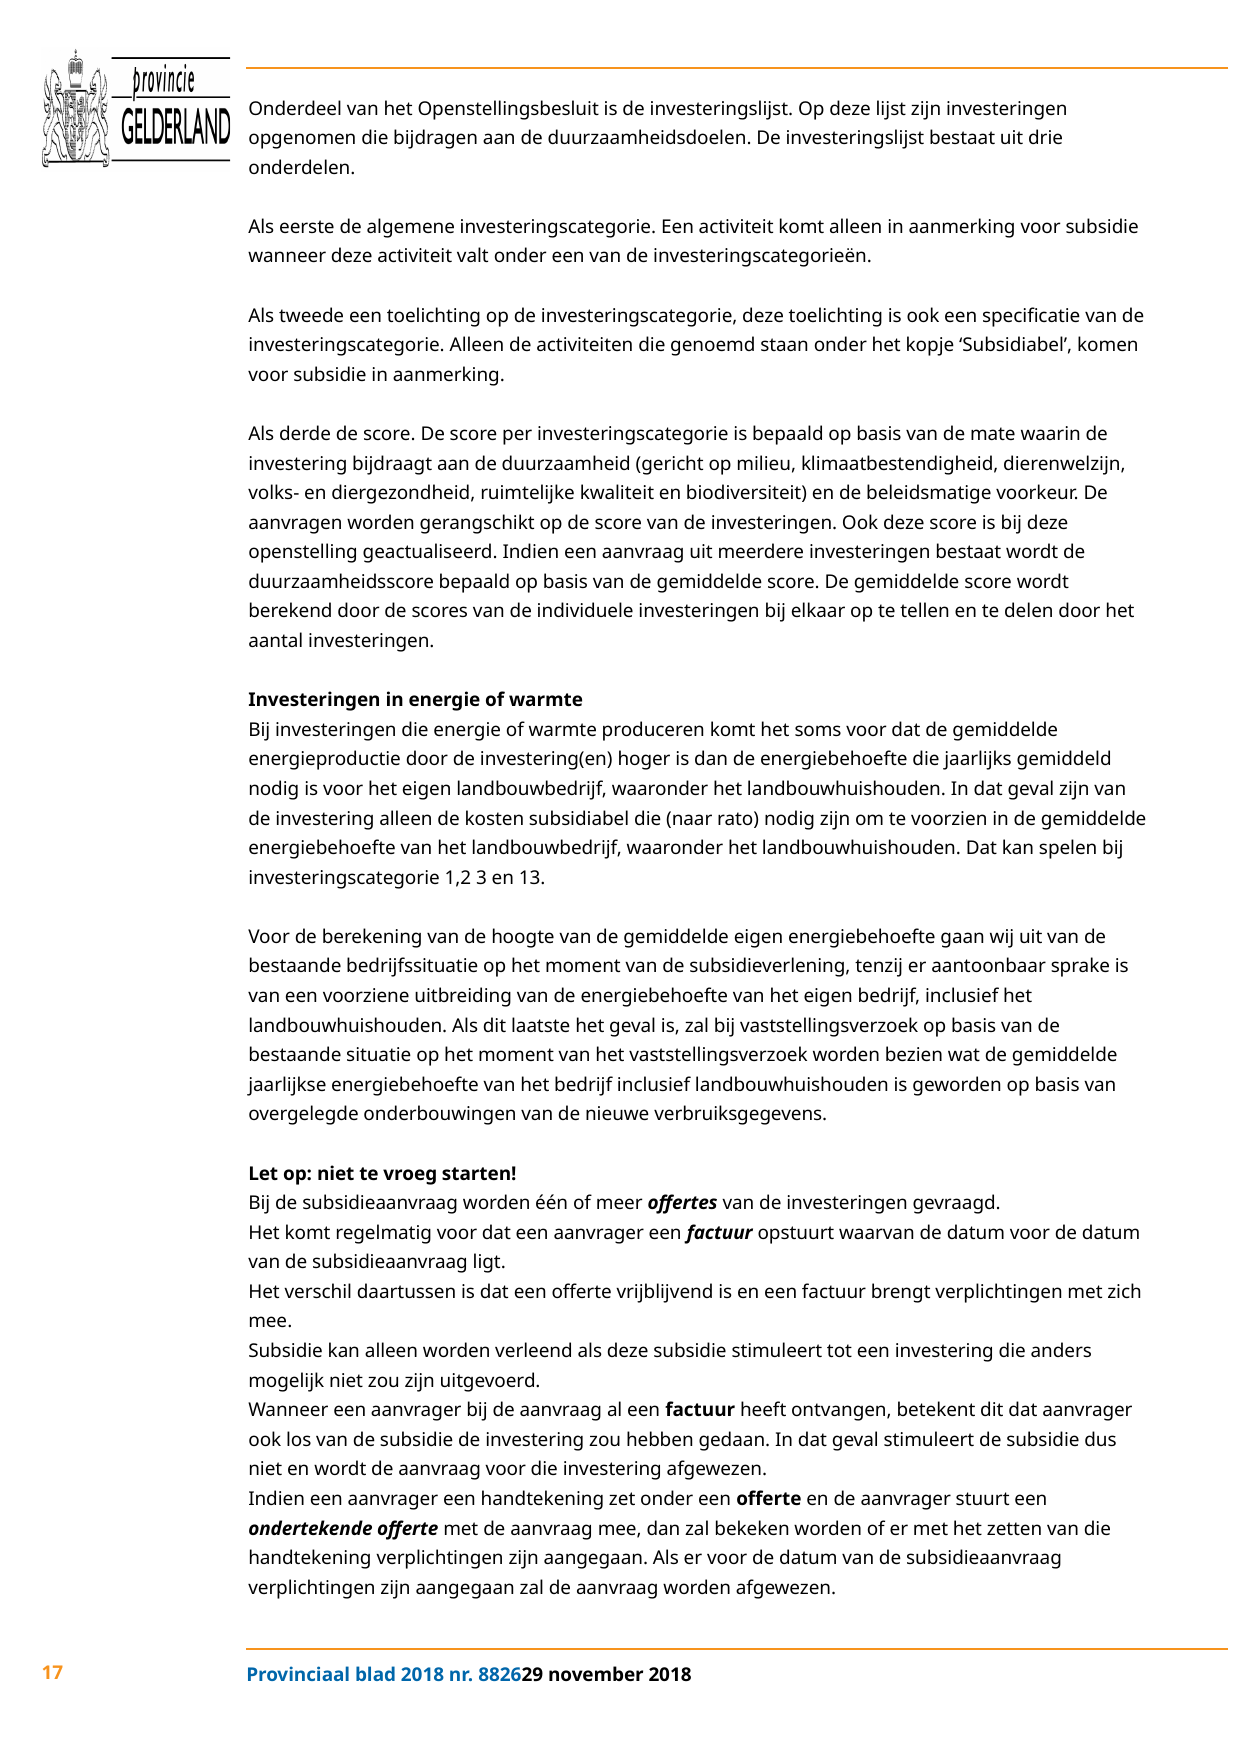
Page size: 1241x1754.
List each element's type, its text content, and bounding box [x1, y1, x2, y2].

text Als eerste de algemene investeringscategorie. Een activiteit komt alleen in aanmerking voor subsidie wanneer deze activiteit valt onder een van de investeringscategorieën. [248, 213, 1152, 268]
text Bij de subsidieaanvraag worden één of meer offertes van de investeringen gevraagd. [248, 1189, 1152, 1215]
text Let op: niet te vroeg starten! [248, 1160, 1152, 1186]
text Onderdeel van het Openstellingsbesluit is de investeringslijst. Op deze lijst zijn investeringen opgenomen die bijdragen aan de duurzaamheidsdoelen. De investeringslijst bestaat uit drie onderdelen. [248, 95, 1152, 180]
text Investeringen in energie of warmte [248, 686, 1152, 712]
text Als tweede een toelichting op de investeringscategorie, deze toelichting is ook een specificatie van de investeringscategorie. Alleen de activiteiten die genoemd staan onder het kopje ‘Subsidiabel’, komen voor subsidie in aanmerking. [248, 302, 1152, 387]
text Bij investeringen die energie of warmte produceren komt het soms voor dat de gemiddelde energieproductie door de investering(en) hoger is dan de energiebehoefte die jaarlijks gemiddeld nodig is voor het eigen landbouwbedrijf, waaronder het landbouwhuishouden. In dat geval zijn van de investering alleen de kosten subsidiabel die (naar rato) nodig zijn om te voorzien in de gemiddelde energiebehoefte van het landbouwbedrijf, waaronder het landbouwhuishouden. Dat kan spelen bij investeringscategorie 1,2 3 en 13. [248, 716, 1152, 890]
text Het verschil daartussen is dat een offerte vrijblijvend is en een factuur brengt verplichtingen met zich mee. [248, 1278, 1152, 1333]
text Als derde de score. De score per investeringscategorie is bepaald op basis van de mate waarin de investering bijdraagt aan de duurzaamheid (gericht op milieu, klimaatbestendigheid, dierenwelzijn, volks- en diergezondheid, ruimtelijke kwaliteit en biodiversiteit) en de beleidsmatige voorkeur. De aanvragen worden gerangschikt op de score van de investeringen. Ook deze score is bij deze openstelling geactualiseerd. Indien een aanvraag uit meerdere investeringen bestaat wordt de duurzaamheidsscore bepaald op basis van de gemiddelde score. De gemiddelde score wordt berekend door de scores van de individuele investeringen bij elkaar op te tellen en te delen door het aantal investeringen. [248, 420, 1152, 653]
text Het komt regelmatig voor dat een aanvrager een factuur opstuurt waarvan de datum voor de datum van de subsidieaanvraag ligt. [248, 1219, 1152, 1274]
text Subsidie kan alleen worden verleend als deze subsidie stimuleert tot een investering die anders mogelijk niet zou zijn uitgevoerd. [248, 1337, 1152, 1393]
text Wanneer een aanvrager bij de aanvraag al een factuur heeft ontvangen, betekent dit dat aanvrager ook los van de subsidie de investering zou hebben gedaan. In dat geval stimuleert de subsidie dus niet en wordt de aanvraag voor die investering afgewezen. [248, 1396, 1152, 1481]
text Indien een aanvrager een handtekening zet onder een offerte en de aanvrager stuurt een ondertekende offerte met de aanvraag mee, dan zal bekeken worden of er met het zetten van die handtekening verplichtingen zijn aangegaan. Als er voor de datum van de subsidieaanvraag verplichtingen zijn aangegaan zal de aanvraag worden afgewezen. [248, 1485, 1152, 1600]
picture [41, 47, 231, 172]
text Voor de berekening van de hoogte van de gemiddelde eigen energiebehoefte gaan wij uit van de bestaande bedrijfssituatie op het moment van de subsidieverlening, tenzij er aantoonbaar sprake is van een voorziene uitbreiding van de energiebehoefte van het eigen bedrijf, inclusief het landbouwhuishouden. Als dit laatste het geval is, zal bij vaststellingsverzoek op basis van de bestaande situatie op het moment van het vaststellingsverzoek worden bezien wat de gemiddelde jaarlijkse energiebehoefte van het bedrijf inclusief landbouwhuishouden is geworden op basis van overgelegde onderbouwingen van de nieuwe verbruiksgegevens. [248, 923, 1152, 1126]
